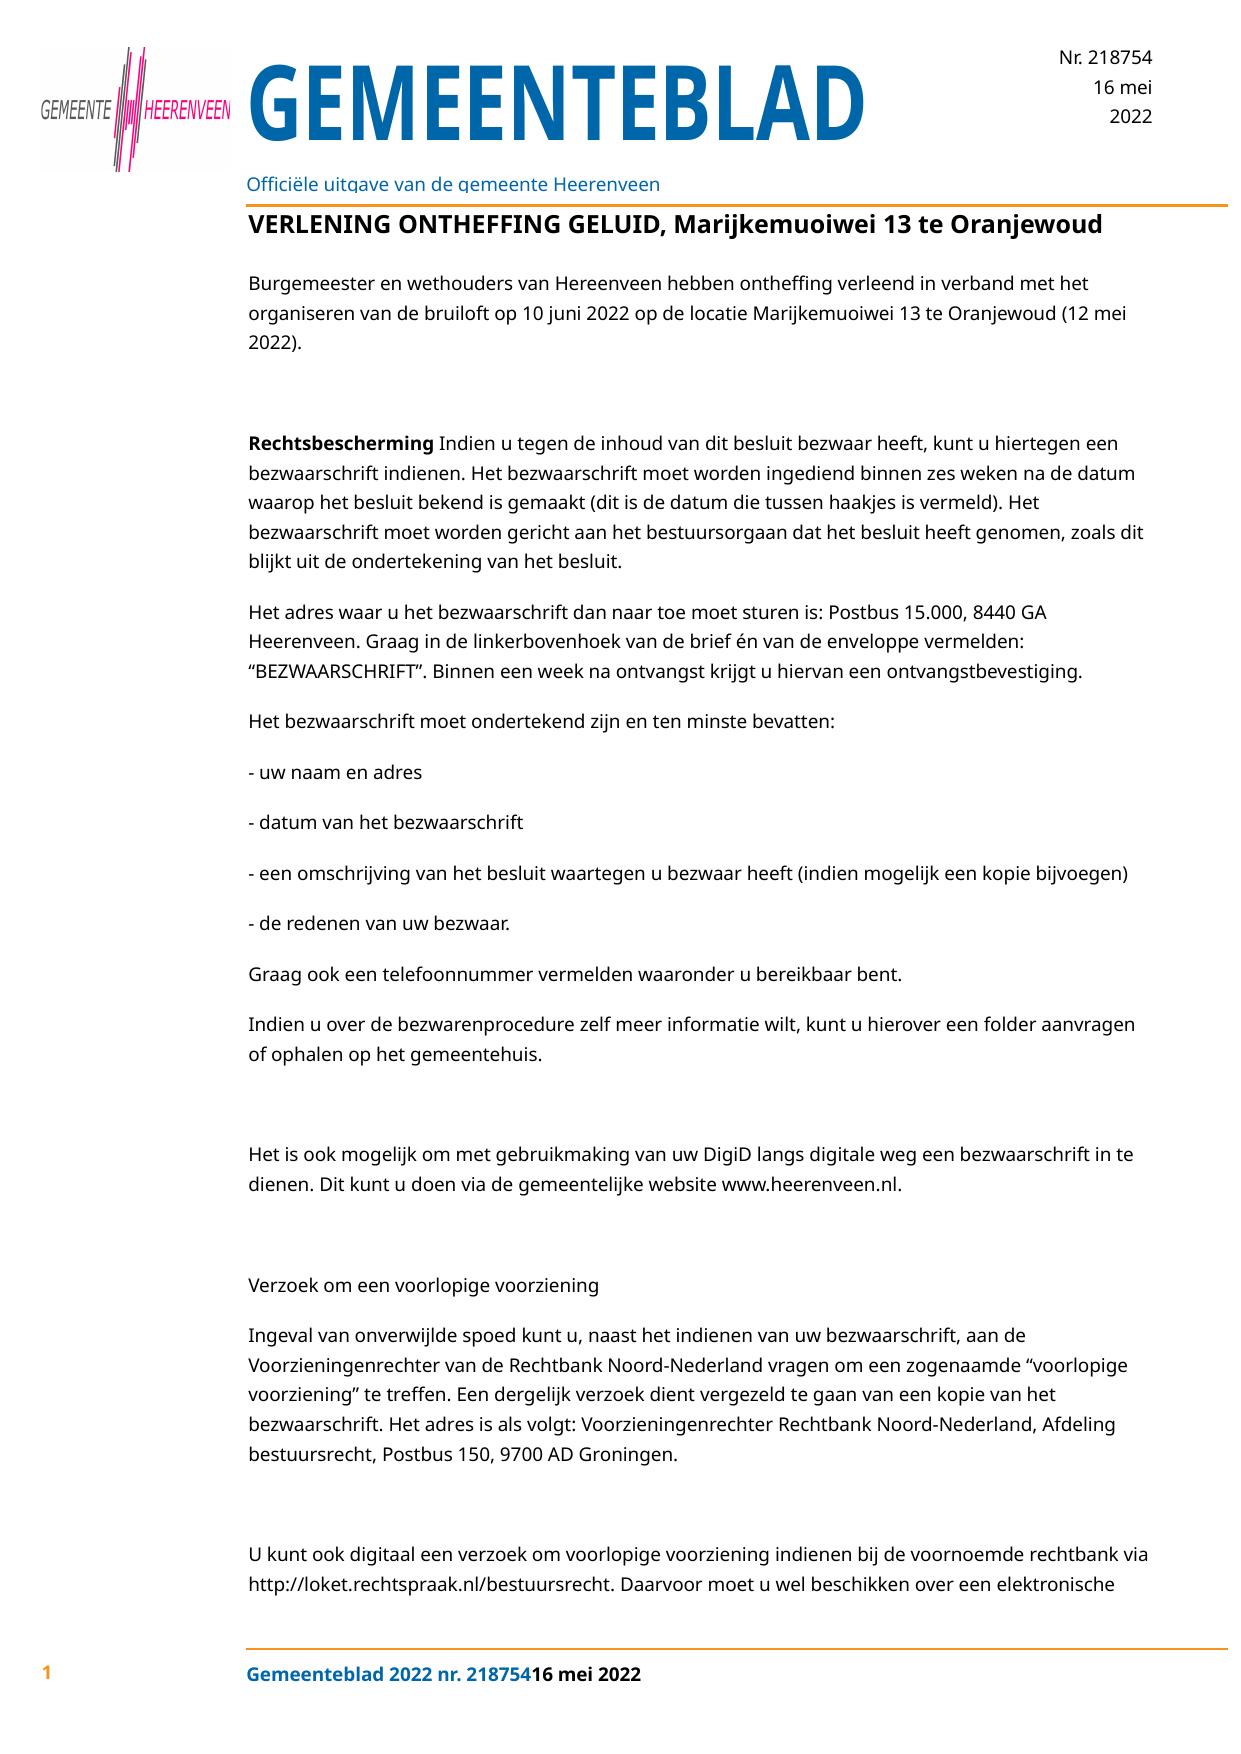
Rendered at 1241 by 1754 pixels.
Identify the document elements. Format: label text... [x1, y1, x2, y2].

text U kunt ook digitaal een verzoek om voorlopige voorziening indienen bij de voornoemde rechtbank via http://loket.rechtspraak.nl/bestuursrecht. Daarvoor moet u wel beschikken over een elektronische [248, 1542, 1152, 1597]
text Indien u over de bezwarenprocedure zelf meer informatie wilt, kunt u hierover een folder aanvragen of ophalen op het gemeentehuis. [248, 1011, 1152, 1066]
text VERLENING ONTHEFFING GELUID, Marijkemuoiwei 13 te Oranjewoud [248, 207, 1152, 241]
text - een omschrijving van het besluit waartegen u bezwaar heeft (indien mogelijk een kopie bijvoegen) [248, 860, 1152, 886]
text - uw naam en adres [248, 759, 1152, 785]
text Het bezwaarschrift moet ondertekend zijn en ten minste bevatten: [248, 709, 1152, 734]
text Burgemeester en wethouders van Hereenveen hebben ontheffing verleend in verband met het organiseren van de bruiloft op 10 juni 2022 op de locatie Marijkemuoiwei 13 te Oranjewoud (12 mei 2022). [248, 270, 1152, 355]
text Het is ook mogelijk om met gebruikmaking van uw DigiD langs digitale weg een bezwaarschrift in te dienen. Dit kunt u doen via de gemeentelijke website www.heerenveen.nl. [248, 1142, 1152, 1197]
text - de redenen van uw bezwaar. [248, 910, 1152, 936]
text Graag ook een telefoonnummer vermelden waaronder u bereikbaar bent. [248, 961, 1152, 986]
text - datum van het bezwaarschrift [248, 809, 1152, 835]
text Het adres waar u het bezwaarschrift dan naar toe moet sturen is: Postbus 15.000, 8440 GA Heerenveen. Graag in de linkerbovenhoek van de brief én van de enveloppe vermelden: “BEZWAARSCHRIFT”. Binnen een week na ontvangst krijgt u hiervan een ontvangstbevestiging. [248, 599, 1152, 684]
text Ingeval van onverwijlde spoed kunt u, naast het indienen van uw bezwaarschrift, aan de Voorzieningenrechter van de Rechtbank Noord-Nederland vragen om een zogenaamde “voorlopige voorziening” te treffen. Een dergelijk verzoek dient vergezeld te gaan van een kopie van het bezwaarschrift. Het adres is als volgt: Voorzieningenrechter Rechtbank Noord-Nederland, Afdeling bestuursrecht, Postbus 150, 9700 AD Groningen. [248, 1322, 1152, 1466]
text Rechtsbescherming Indien u tegen de inhoud van dit besluit bezwaar heeft, kunt u hiertegen een bezwaarschrift indienen. Het bezwaarschrift moet worden ingediend binnen zes weken na de datum waarop het besluit bekend is gemaakt (dit is de datum die tussen haakjes is vermeld). Het bezwaarschrift moet worden gericht aan het bestuursorgaan dat het besluit heeft genomen, zoals dit blijkt uit de ondertekening van het besluit. [248, 430, 1152, 574]
text Verzoek om een voorlopige voorziening [248, 1272, 1152, 1298]
picture [41, 47, 231, 172]
